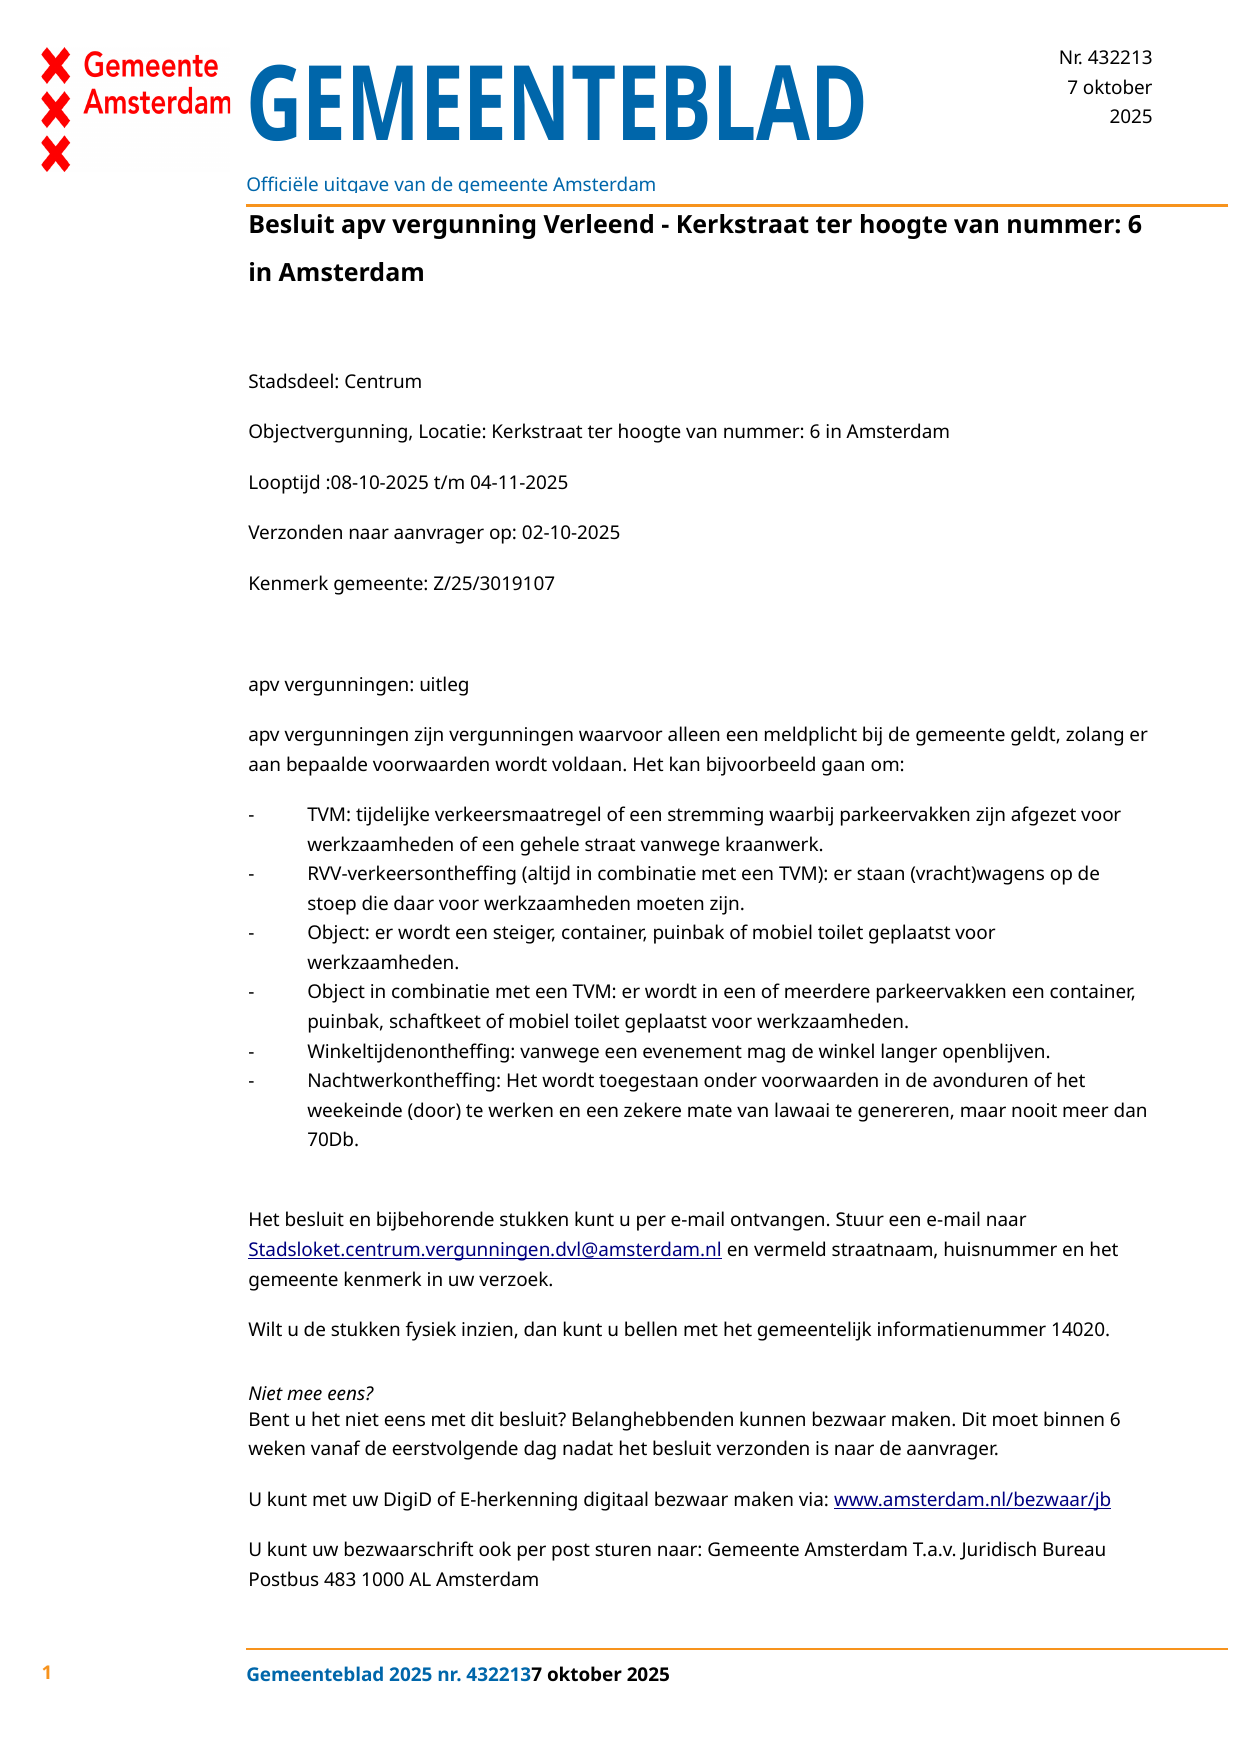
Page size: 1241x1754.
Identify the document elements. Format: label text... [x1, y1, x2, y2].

text Objectvergunning, Locatie: Kerkstraat ter hoogte van nummer: 6 in Amsterdam [248, 419, 1152, 444]
list Object: er wordt een steiger, container, puinbak of mobiel toilet geplaatst voor werkzaamheden. [248, 919, 1152, 975]
text Kenmerk gemeente: Z/25/3019107 [248, 570, 1152, 596]
text Stadsdeel: Centrum [248, 368, 1152, 394]
text Niet mee eens? [248, 1380, 1152, 1406]
text Verzonden naar aanvrager op: 02-10-2025 [248, 519, 1152, 545]
text Besluit apv vergunning Verleend - Kerkstraat ter hoogte van nummer: 6 in Amsterdam [248, 207, 1152, 288]
text U kunt met uw DigiD of E-herkenning digitaal bezwaar maken via: www.amsterdam.nl/bezwaar/jb [248, 1486, 1152, 1512]
text Bent u het niet eens met dit besluit? Belanghebbenden kunnen bezwaar maken. Dit moet binnen 6 weken vanaf de eerstvolgende dag nadat het besluit verzonden is naar de aanvrager. [248, 1406, 1152, 1461]
text Wilt u de stukken fysiek inzien, dan kunt u bellen met het gemeentelijk informatienummer 14020. [248, 1316, 1152, 1342]
list Object in combinatie met een TVM: er wordt in een of meerdere parkeervakken een container, puinbak, schaftkeet of mobiel toilet geplaatst voor werkzaamheden. [248, 979, 1152, 1034]
list Winkeltijdenontheffing: vanwege een evenement mag de winkel langer openblijven. [248, 1038, 1152, 1064]
text U kunt uw bezwaarschrift ook per post sturen naar: Gemeente Amsterdam T.a.v. Juridisch Bureau Postbus 483 1000 AL Amsterdam [248, 1536, 1152, 1592]
picture [41, 47, 231, 172]
list TVM: tijdelijke verkeersmaatregel of een stremming waarbij parkeervakken zijn afgezet voor werkzaamheden of een gehele straat vanwege kraanwerk. [248, 801, 1152, 857]
list Nachtwerkontheffing: Het wordt toegestaan onder voorwaarden in de avonduren of het weekeinde (door) te werken en een zekere mate van lawaai te genereren, maar nooit meer dan 70Db. [248, 1067, 1152, 1152]
text apv vergunningen: uitleg [248, 671, 1152, 697]
list RVV-verkeersontheffing (altijd in combinatie met een TVM): er staan (vracht)wagens op de stoep die daar voor werkzaamheden moeten zijn. [248, 860, 1152, 916]
text apv vergunningen zijn vergunningen waarvoor alleen een meldplicht bij de gemeente geldt, zolang er aan bepaalde voorwaarden wordt voldaan. Het kan bijvoorbeeld gaan om: [248, 721, 1152, 777]
text Het besluit en bijbehorende stukken kunt u per e-mail ontvangen. Stuur een e-mail naar Stadsloket.centrum.vergunningen.dvl@amsterdam.nl en vermeld straatnaam, huisnummer en het gemeente kenmerk in uw verzoek. [248, 1207, 1152, 1292]
text Looptijd :08-10-2025 t/m 04-11-2025 [248, 469, 1152, 495]
